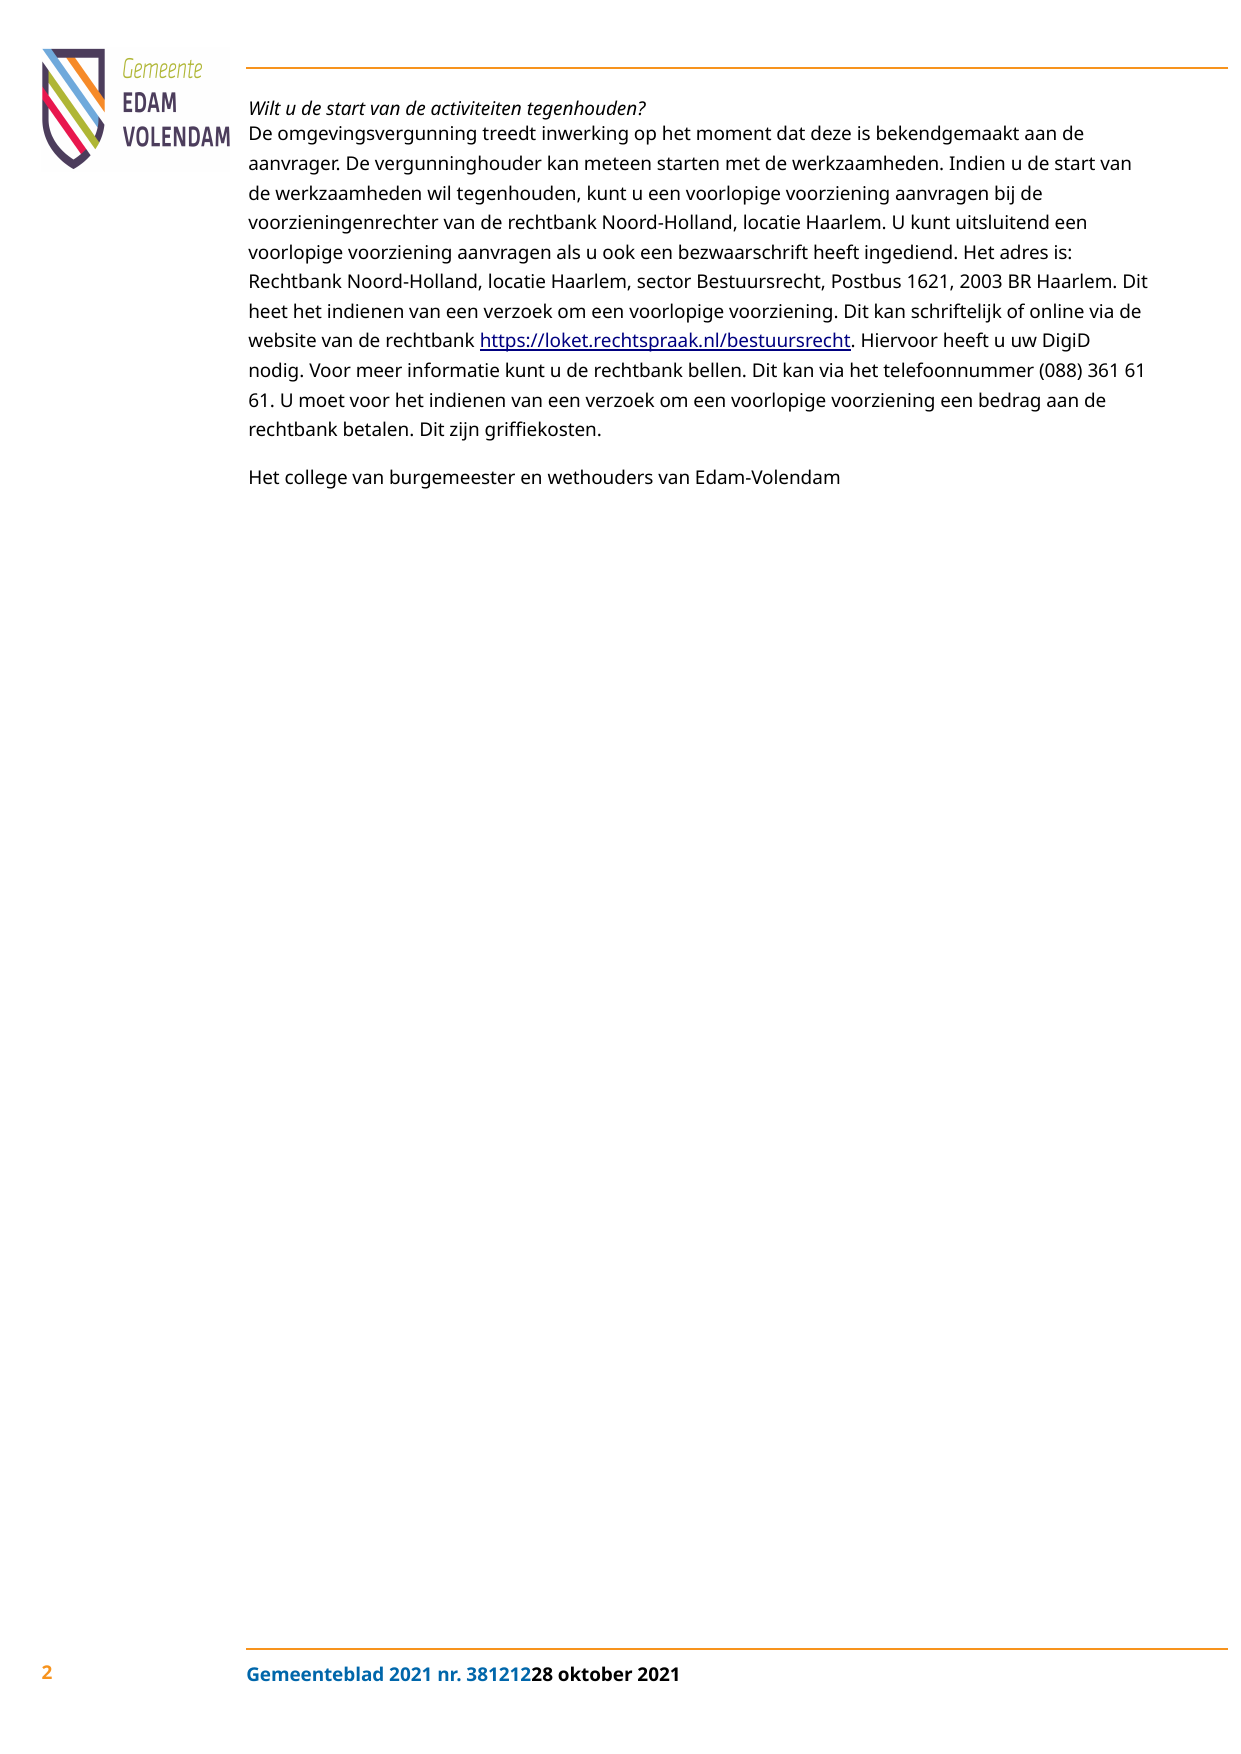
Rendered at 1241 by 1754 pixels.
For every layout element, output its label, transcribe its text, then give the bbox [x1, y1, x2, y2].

text Het college van burgemeester en wethouders van Edam-Volendam [248, 464, 1152, 490]
text Wilt u de start van de activiteiten tegenhouden? [248, 95, 1152, 121]
picture [41, 47, 231, 172]
text De omgevingsvergunning treedt inwerking op het moment dat deze is bekendgemaakt aan de aanvrager. De vergunninghouder kan meteen starten met de werkzaamheden. Indien u de start van de werkzaamheden wil tegenhouden, kunt u een voorlopige voorziening aanvragen bij de voorzieningenrechter van de rechtbank Noord-Holland, locatie Haarlem. U kunt uitsluitend een voorlopige voorziening aanvragen als u ook een bezwaarschrift heeft ingediend. Het adres is: Rechtbank Noord-Holland, locatie Haarlem, sector Bestuursrecht, Postbus 1621, 2003 BR Haarlem. Dit heet het indienen van een verzoek om een voorlopige voorziening. Dit kan schriftelijk of online via de website van de rechtbank https://loket.rechtspraak.nl/bestuursrecht. Hiervoor heeft u uw DigiD nodig. Voor meer informatie kunt u de rechtbank bellen. Dit kan via het telefoonnummer (088) 361 61 61. U moet voor het indienen van een verzoek om een voorlopige voorziening een bedrag aan de rechtbank betalen. Dit zijn griffiekosten. [248, 121, 1152, 442]
